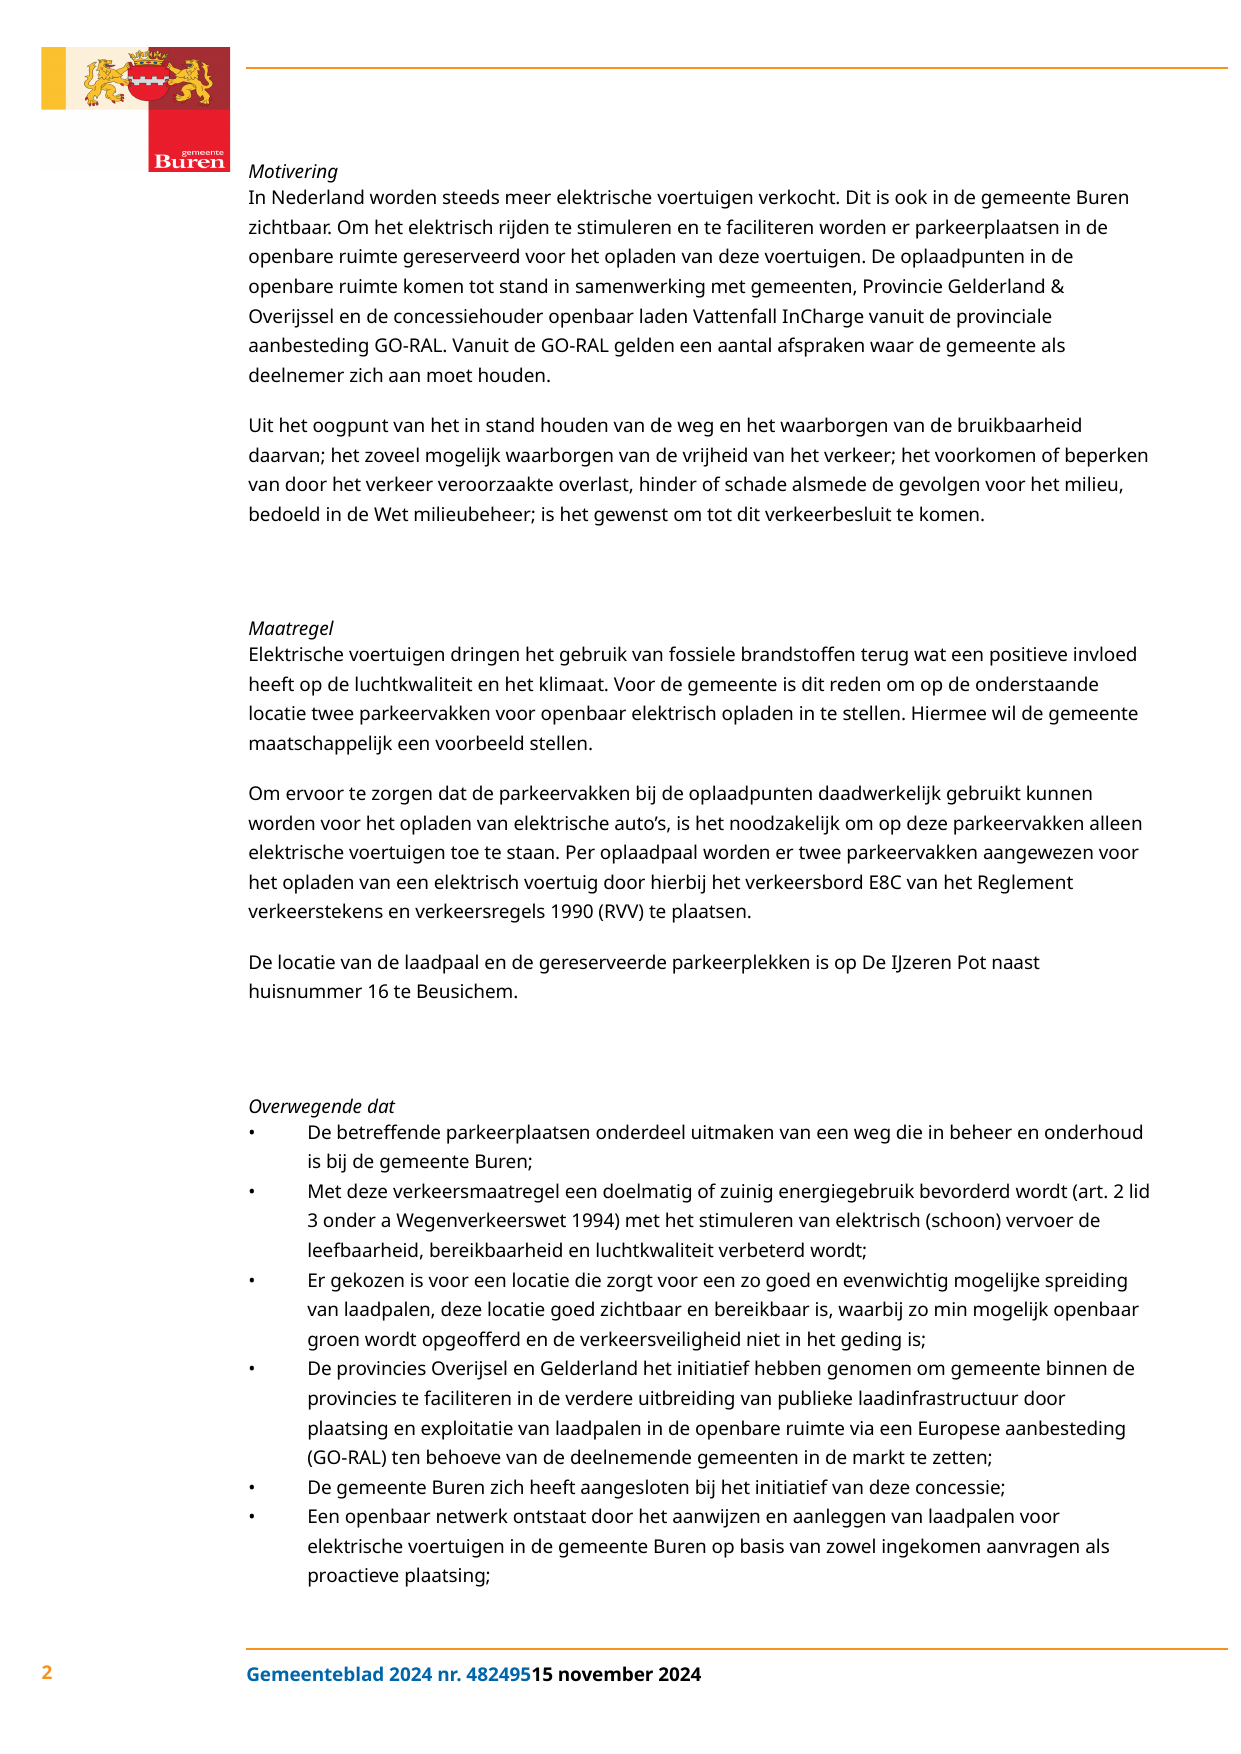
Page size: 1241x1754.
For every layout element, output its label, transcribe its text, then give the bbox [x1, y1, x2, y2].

list Een openbaar netwerk ontstaat door het aanwijzen en aanleggen van laadpalen voor elektrische voertuigen in de gemeente Buren op basis van zowel ingekomen aanvragen als proactieve plaatsing; [248, 1503, 1152, 1588]
text Overwegende dat [248, 1093, 1152, 1119]
text Uit het oogpunt van het in stand houden van de weg en het waarborgen van de bruikbaarheid daarvan; het zoveel mogelijk waarborgen van de vrijheid van het verkeer; het voorkomen of beperken van door het verkeer veroorzaakte overlast, hinder of schade alsmede de gevolgen voor het milieu, bedoeld in de Wet milieubeheer; is het gewenst om tot dit verkeerbesluit te komen. [248, 412, 1152, 527]
text Elektrische voertuigen dringen het gebruik van fossiele brandstoffen terug wat een positieve invloed heeft op de luchtkwaliteit en het klimaat. Voor de gemeente is dit reden om op de onderstaande locatie twee parkeervakken voor openbaar elektrisch opladen in te stellen. Hiermee wil de gemeente maatschappelijk een voorbeeld stellen. [248, 641, 1152, 756]
list De gemeente Buren zich heeft aangesloten bij het initiatief van deze concessie; [248, 1474, 1152, 1499]
text Maatregel [248, 616, 1152, 641]
list De provincies Overijsel en Gelderland het initiatief hebben genomen om gemeente binnen de provincies te faciliteren in de verdere uitbreiding van publieke laadinfrastructuur door plaatsing en exploitatie van laadpalen in de openbare ruimte via een Europese aanbesteding (GO-RAL) ten behoeve van de deelnemende gemeenten in de markt te zetten; [248, 1356, 1152, 1470]
text In Nederland worden steeds meer elektrische voertuigen verkocht. Dit is ook in de gemeente Buren zichtbaar. Om het elektrisch rijden te stimuleren en te faciliteren worden er parkeerplaatsen in de openbare ruimte gereserveerd voor het opladen van deze voertuigen. De oplaadpunten in de openbare ruimte komen tot stand in samenwerking met gemeenten, Provincie Gelderland & Overijssel en de concessiehouder openbaar laden Vattenfall InCharge vanuit de provinciale aanbesteding GO-RAL. Vanuit de GO-RAL gelden een aantal afspraken waar de gemeente als deelnemer zich aan moet houden. [248, 184, 1152, 388]
text Om ervoor te zorgen dat de parkeervakken bij de oplaadpunten daadwerkelijk gebruikt kunnen worden voor het opladen van elektrische auto’s, is het noodzakelijk om op deze parkeervakken alleen elektrische voertuigen toe te staan. Per oplaadpaal worden er twee parkeervakken aangewezen voor het opladen van een elektrisch voertuig door hierbij het verkeersbord E8C van het Reglement verkeerstekens en verkeersregels 1990 (RVV) te plaatsen. [248, 780, 1152, 924]
text De locatie van de laadpaal en de gereserveerde parkeerplekken is op De IJzeren Pot naast huisnummer 16 te Beusichem. [248, 949, 1152, 1004]
list De betreffende parkeerplaatsen onderdeel uitmaken van een weg die in beheer en onderhoud is bij de gemeente Buren; [248, 1119, 1152, 1174]
text Motivering [248, 159, 1152, 184]
list Er gekozen is voor een locatie die zorgt voor een zo goed en evenwichtig mogelijke spreiding van laadpalen, deze locatie goed zichtbaar en bereikbaar is, waarbij zo min mogelijk openbaar groen wordt opgeofferd en de verkeersveiligheid niet in het geding is; [248, 1267, 1152, 1352]
picture [41, 47, 231, 172]
list Met deze verkeersmaatregel een doelmatig of zuinig energiegebruik bevorderd wordt (art. 2 lid 3 onder a Wegenverkeerswet 1994) met het stimuleren van elektrisch (schoon) vervoer de leefbaarheid, bereikbaarheid en luchtkwaliteit verbeterd wordt; [248, 1178, 1152, 1263]
